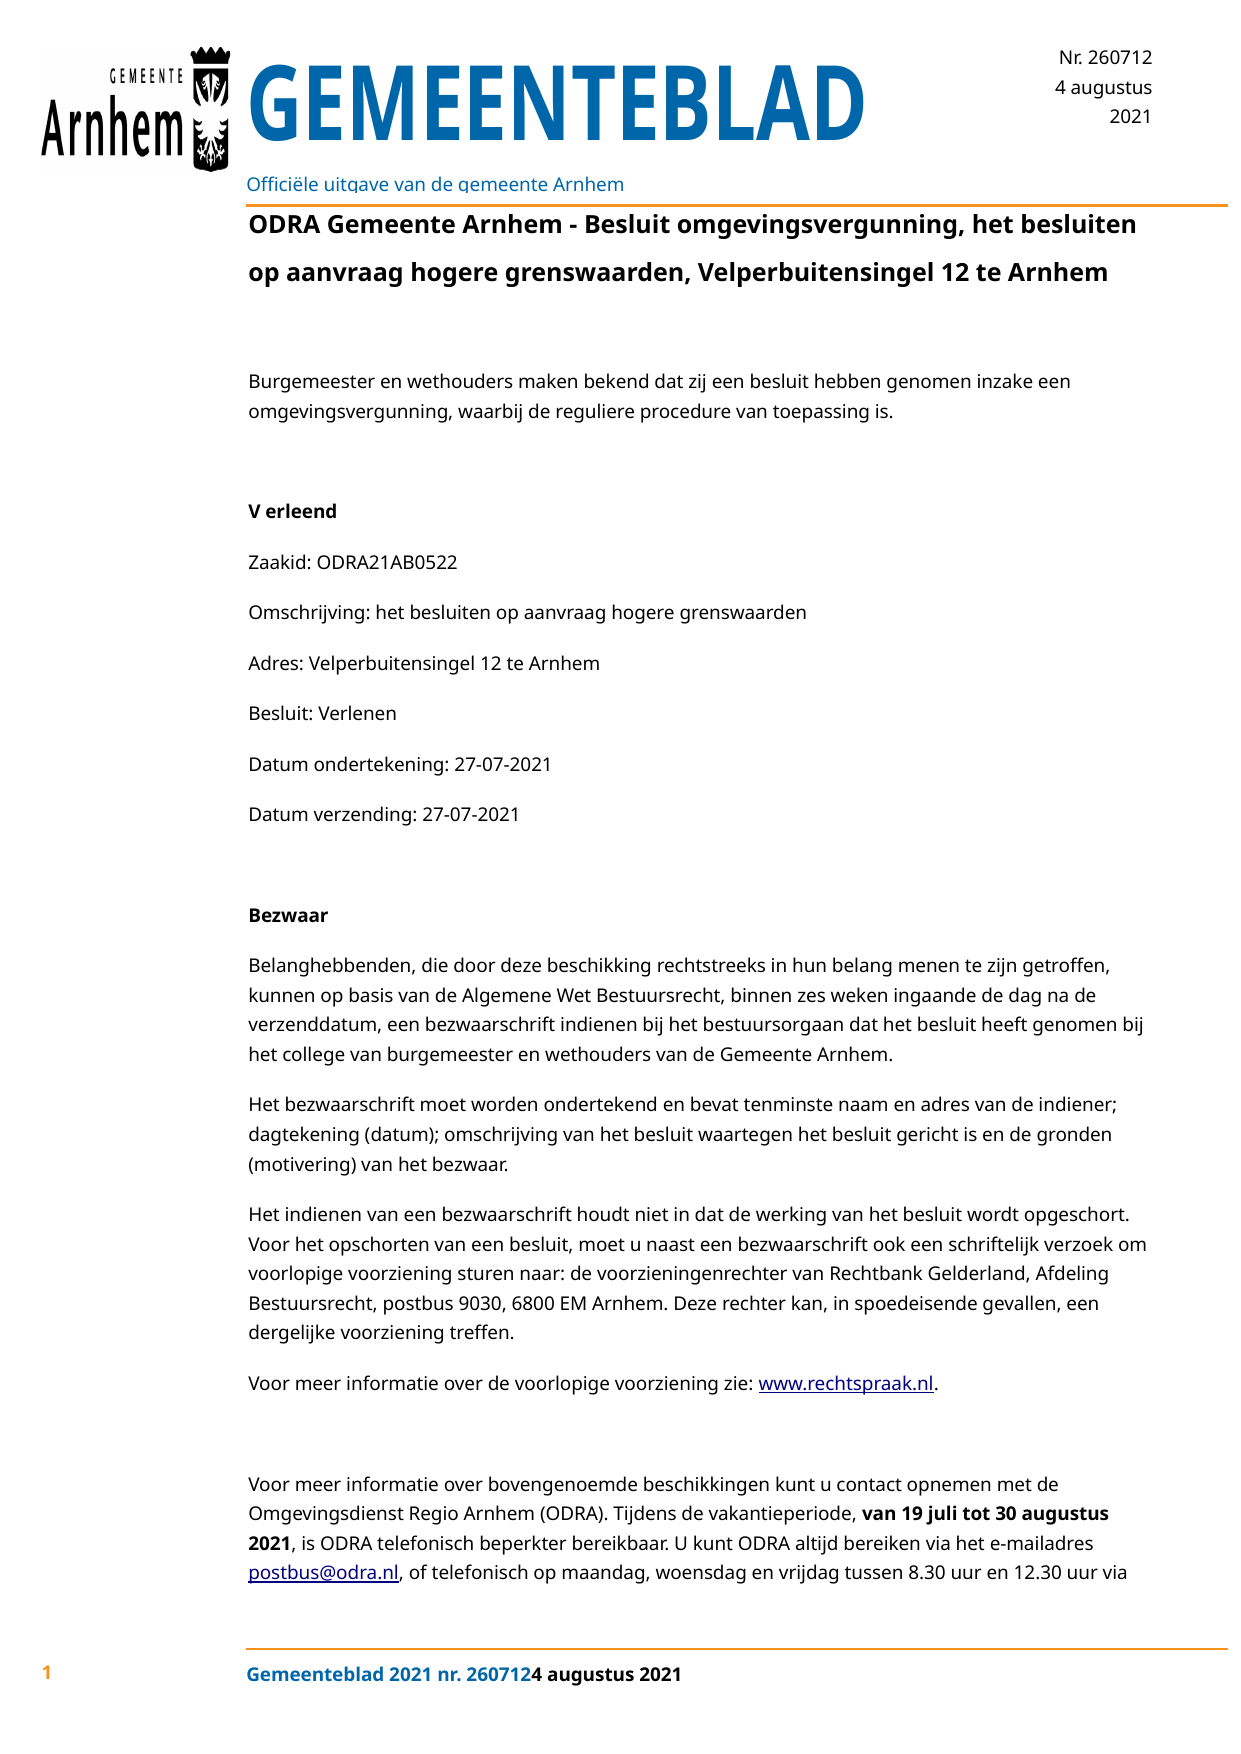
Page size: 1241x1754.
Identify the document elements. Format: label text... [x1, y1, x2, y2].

text Bezwaar [248, 902, 1152, 928]
text Zaakid: ODRA21AB0522 [248, 549, 1152, 575]
text ODRA Gemeente Arnhem - Besluit omgevingsvergunning, het besluiten op aanvraag hogere grenswaarden, Velperbuitensingel 12 te Arnhem [248, 207, 1152, 288]
text Het bezwaarschrift moet worden ondertekend en bevat tenminste naam en adres van de indiener; dagtekening (datum); omschrijving van het besluit waartegen het besluit gericht is en de gronden (motivering) van het bezwaar. [248, 1092, 1152, 1177]
text Het indienen van een bezwaarschrift houdt niet in dat de werking van het besluit wordt opgeschort. Voor het opschorten van een besluit, moet u naast een bezwaarschrift ook een schriftelijk verzoek om voorlopige voorziening sturen naar: de voorzieningenrechter van Rechtbank Gelderland, Afdeling Bestuursrecht, postbus 9030, 6800 EM Arnhem. Deze rechter kan, in spoedeisende gevallen, een dergelijke voorziening treffen. [248, 1201, 1152, 1345]
text Voor meer informatie over de voorlopige voorziening zie: www.rechtspraak.nl. [248, 1370, 1152, 1396]
picture [41, 47, 231, 172]
text Belanghebbenden, die door deze beschikking rechtstreeks in hun belang menen te zijn getroffen, kunnen op basis van de Algemene Wet Bestuursrecht, binnen zes weken ingaande de dag na de verzenddatum, een bezwaarschrift indienen bij het bestuursorgaan dat het besluit heeft genomen bij het college van burgemeester en wethouders van de Gemeente Arnhem. [248, 952, 1152, 1067]
text V erleend [248, 499, 1152, 524]
text Besluit: Verlenen [248, 700, 1152, 726]
text Burgemeester en wethouders maken bekend dat zij een besluit hebben genomen inzake een omgevingsvergunning, waarbij de reguliere procedure van toepassing is. [248, 368, 1152, 424]
text Adres: Velperbuitensingel 12 te Arnhem [248, 650, 1152, 676]
text Omschrijving: het besluiten op aanvraag hogere grenswaarden [248, 599, 1152, 625]
text Datum verzending: 27-07-2021 [248, 801, 1152, 827]
text Voor meer informatie over bovengenoemde beschikkingen kunt u contact opnemen met de Omgevingsdienst Regio Arnhem (ODRA). Tijdens de vakantieperiode, van 19 juli tot 30 augustus 2021, is ODRA telefonisch beperkter bereikbaar. U kunt ODRA altijd bereiken via het e-mailadres postbus@odra.nl, of telefonisch op maandag, woensdag en vrijdag tussen 8.30 uur en 12.30 uur via [248, 1471, 1152, 1585]
text Datum ondertekening: 27-07-2021 [248, 751, 1152, 777]
